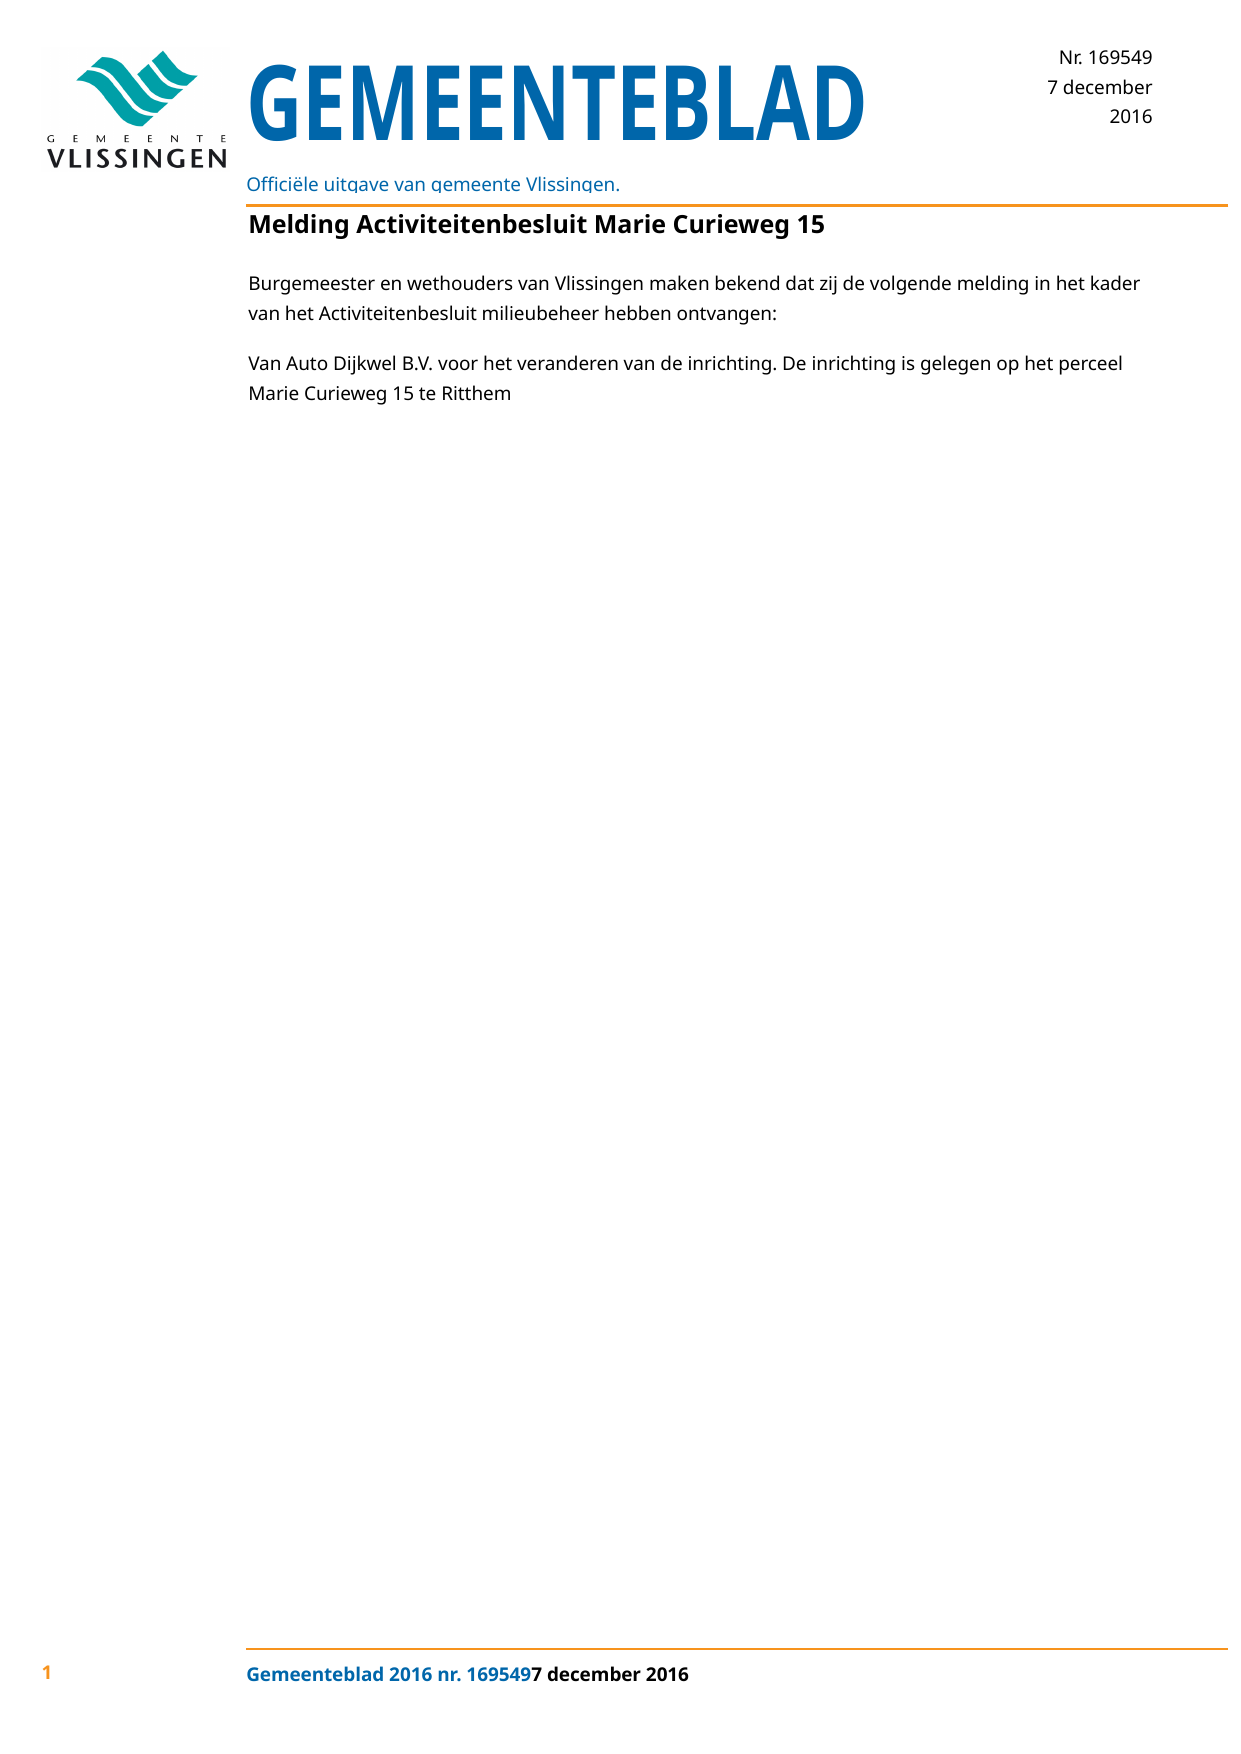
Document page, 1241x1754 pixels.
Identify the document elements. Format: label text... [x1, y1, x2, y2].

text Melding Activiteitenbesluit Marie Curieweg 15 [248, 207, 1152, 241]
text Burgemeester en wethouders van Vlissingen maken bekend dat zij de volgende melding in het kader van het Activiteitenbesluit milieubeheer hebben ontvangen: [248, 270, 1152, 326]
text Van Auto Dijkwel B.V. voor het veranderen van de inrichting. De inrichting is gelegen op het perceel Marie Curieweg 15 te Ritthem [248, 350, 1152, 406]
picture [41, 47, 231, 172]
